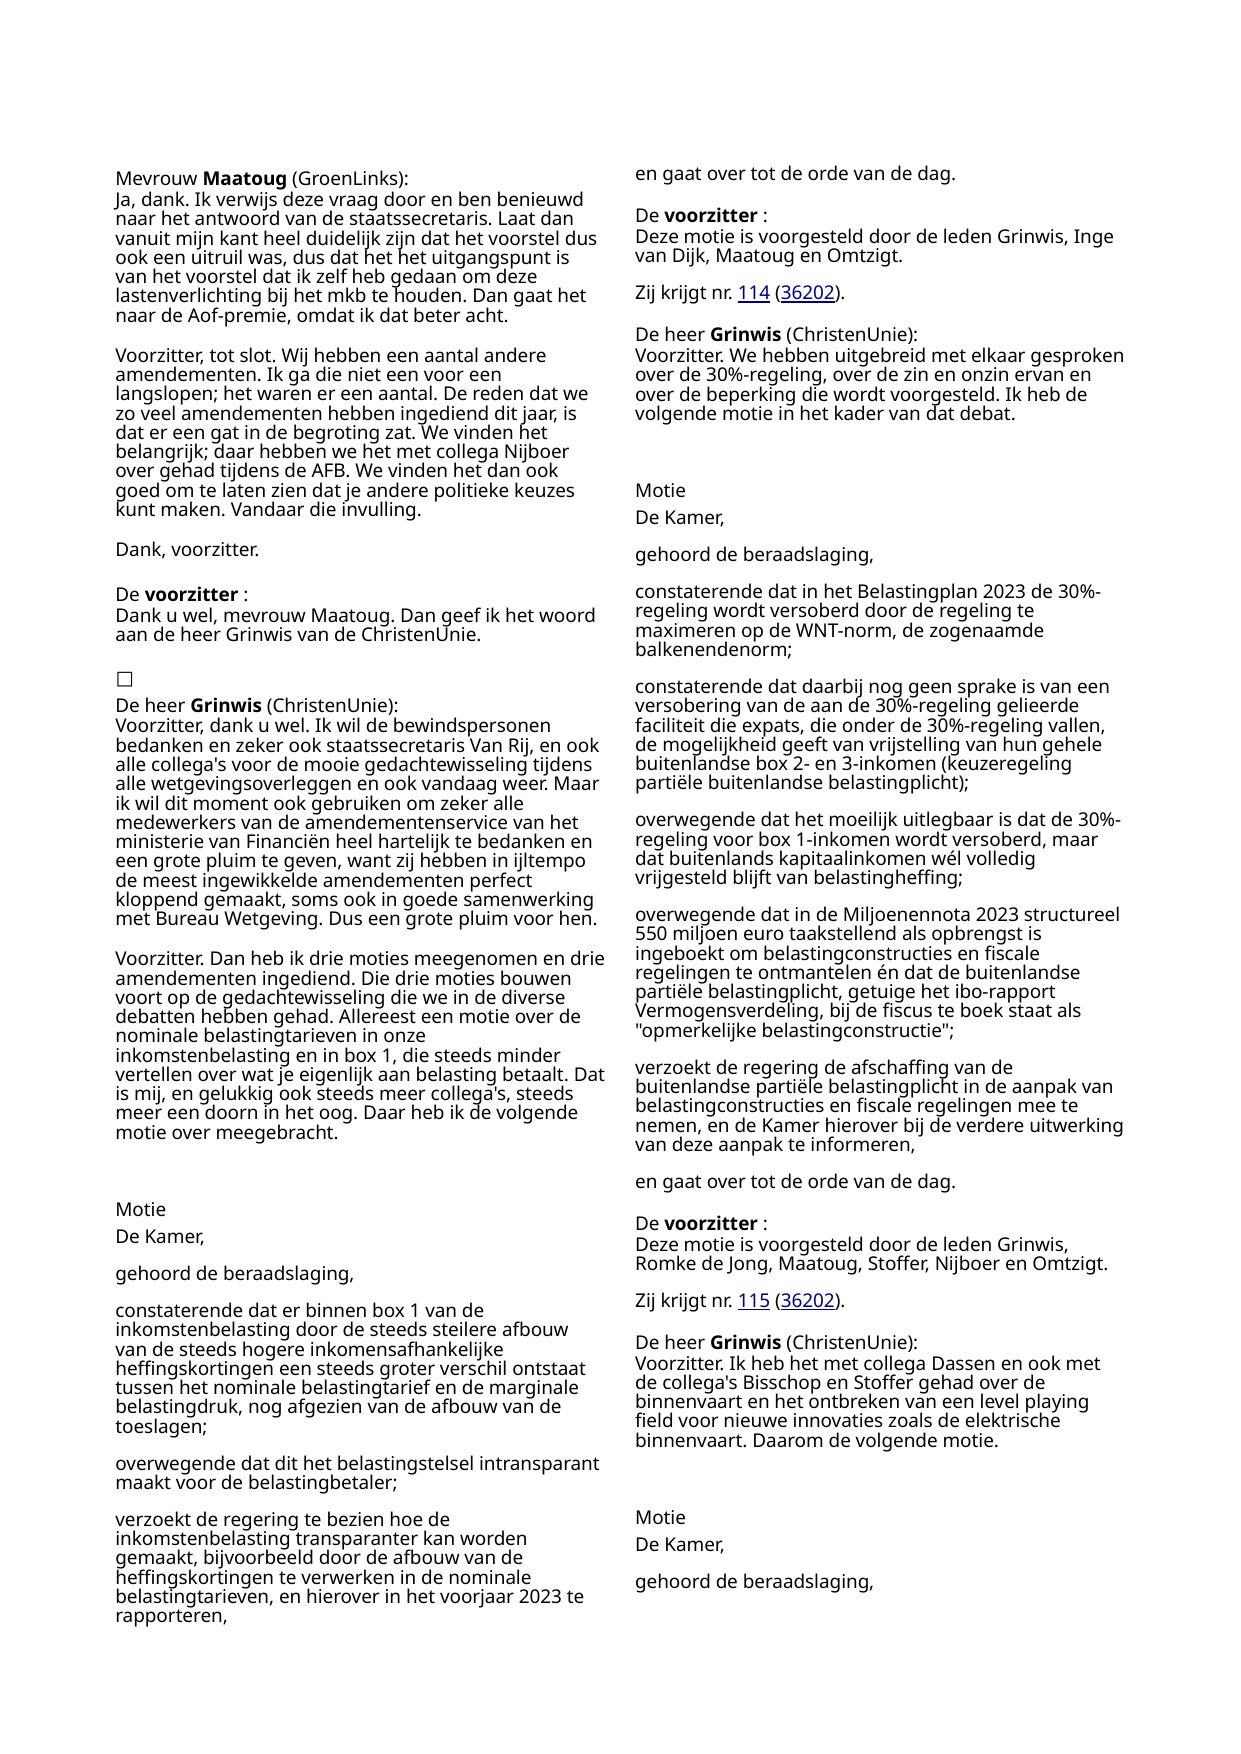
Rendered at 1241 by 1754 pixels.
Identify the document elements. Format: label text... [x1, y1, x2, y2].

text Voorzitter, tot slot. Wij hebben een aantal andere amendementen. Ik ga die niet een voor een langslopen; het waren er een aantal. De reden dat we zo veel amendementen hebben ingediend dit jaar, is dat er een gat in de begroting zat. We vinden het belangrijk; daar hebben we het met collega Nijboer over gehad tijdens de AFB. We vinden het dan ook goed om te laten zien dat je andere politieke keuzes kunt maken. Vandaar die invulling. [115, 347, 605, 520]
text Dank u wel, mevrouw Maatoug. Dan geef ik het woord aan de heer Grinwis van de ChristenUnie. [115, 607, 605, 645]
text overwegende dat dit het belastingstelsel intransparant maakt voor de belastingbetaler; [115, 1454, 605, 1493]
text Voorzitter. We hebben uitgebreid met elkaar gesproken over de 30%-regeling, over de zin en onzin ervan en over de beperking die wordt voorgesteld. Ik heb de volgende motie in het kader van dat debat. [635, 347, 1125, 424]
text Zij krijgt nr. 114 (36202). [635, 284, 1125, 303]
text constaterende dat daarbij nog geen sprake is van een versobering van de aan de 30%-regeling gelieerde faciliteit die expats, die onder de 30%-regeling vallen, de mogelijkheid geeft van vrijstelling van hun gehele buitenlandse box 2- en 3-inkomen (keuzeregeling partiële buitenlandse belastingplicht); [635, 678, 1125, 794]
text gehoord de beraadslaging, [115, 1265, 605, 1284]
text De voorzitter : [635, 1210, 1125, 1236]
text Voorzitter. Dan heb ik drie moties meegenomen en drie amendementen ingediend. Die drie moties bouwen voort op de gedachtewisseling die we in de diverse debatten hebben gehad. Allereest een motie over de nominale belastingtarieven in onze inkomstenbelasting en in box 1, die steeds minder vertellen over wat je eigenlijk aan belasting betaalt. Dat is mij, en gelukkig ook steeds meer collega's, steeds meer een doorn in het oog. Daar heb ik de volgende motie over meegebracht. [115, 950, 605, 1143]
text Ja, dank. Ik verwijs deze vraag door en ben benieuwd naar het antwoord van de staatssecretaris. Laat dan vanuit mijn kant heel duidelijk zijn dat het voorstel dus ook een uitruil was, dus dat het het uitgangspunt is van het voorstel dat ik zelf heb gedaan om deze lastenverlichting bij het mkb te houden. Dan gaat het naar de Aof-premie, omdat ik dat beter acht. [115, 191, 605, 326]
text De heer Grinwis (ChristenUnie): [635, 321, 1125, 347]
text Zij krijgt nr. 115 (36202). [635, 1292, 1125, 1311]
text De Kamer, [635, 509, 1125, 528]
text Dank, voorzitter. [115, 541, 605, 560]
text constaterende dat er binnen box 1 van de inkomstenbelasting door de steeds steilere afbouw van de steeds hogere inkomensafhankelijke heffingskortingen een steeds groter verschil ontstaat tussen het nominale belastingtarief en de marginale belastingdruk, nog afgezien van de afbouw van de toeslagen; [115, 1302, 605, 1437]
text overwegende dat het moeilijk uitlegbaar is dat de 30%-regeling voor box 1-inkomen wordt versoberd, maar dat buitenlands kapitaalinkomen wél volledig vrijgesteld blijft van belastingheffing; [635, 811, 1125, 888]
text ⬜ [115, 666, 605, 692]
text gehoord de beraadslaging, [635, 1573, 1125, 1592]
text verzoekt de regering te bezien hoe de inkomstenbelasting transparanter kan worden gemaakt, bijvoorbeeld door de afbouw van de heffingskortingen te verwerken in de nominale belastingtarieven, en hierover in het voorjaar 2023 te rapporteren, [115, 1511, 605, 1626]
text Mevrouw Maatoug (GroenLinks): [115, 165, 605, 191]
text Voorzitter. Ik heb het met collega Dassen en ook met de collega's Bisschop en Stoffer gehad over de binnenvaart en het ontbreken van een level playing field voor nieuwe innovaties zoals de elektrische binnenvaart. Daarom de volgende motie. [635, 1354, 1125, 1451]
text De Kamer, [635, 1536, 1125, 1555]
text Deze motie is voorgesteld door de leden Grinwis, Inge van Dijk, Maatoug en Omtzigt. [635, 228, 1125, 267]
text Motie [635, 1504, 1125, 1530]
text constaterende dat in het Belastingplan 2023 de 30%-regeling wordt versoberd door de regeling te maximeren op de WNT-norm, de zogenaamde balkenendenorm; [635, 583, 1125, 660]
text gehoord de beraadslaging, [635, 546, 1125, 566]
text Deze motie is voorgesteld door de leden Grinwis, Romke de Jong, Maatoug, Stoffer, Nijboer en Omtzigt. [635, 1236, 1125, 1274]
text De heer Grinwis (ChristenUnie): [635, 1329, 1125, 1354]
text en gaat over tot de orde van de dag. [635, 165, 1125, 184]
text overwegende dat in de Miljoenennota 2023 structureel 550 miljoen euro taakstellend als opbrengst is ingeboekt om belastingconstructies en fiscale regelingen te ontmantelen én dat de buitenlandse partiële belastingplicht, getuige het ibo-rapport Vermogensverdeling, bij de fiscus te boek staat als "opmerkelijke belastingconstructie"; [635, 906, 1125, 1041]
text De Kamer, [115, 1228, 605, 1247]
text en gaat over tot de orde van de dag. [635, 1173, 1125, 1192]
text Voorzitter, dank u wel. Ik wil de bewindspersonen bedanken en zeker ook staatssecretaris Van Rij, en ook alle collega's voor de mooie gedachtewisseling tijdens alle wetgevingsoverleggen en ook vandaag weer. Maar ik wil dit moment ook gebruiken om zeker alle medewerkers van de amendementenservice van het ministerie van Financiën heel hartelijk te bedanken en een grote pluim te geven, want zij hebben in ijltempo de meest ingewikkelde amendementen perfect kloppend gemaakt, soms ook in goede samenwerking met Bureau Wetgeving. Dus een grote pluim voor hen. [115, 717, 605, 929]
text Motie [115, 1196, 605, 1222]
text verzoekt de regering de afschaffing van de buitenlandse partiële belastingplicht in de aanpak van belastingconstructies en fiscale regelingen mee te nemen, en de Kamer hierover bij de verdere uitwerking van deze aanpak te informeren, [635, 1059, 1125, 1155]
text De heer Grinwis (ChristenUnie): [115, 692, 605, 717]
text Motie [635, 478, 1125, 503]
text De voorzitter : [635, 202, 1125, 228]
text De voorzitter : [115, 581, 605, 607]
